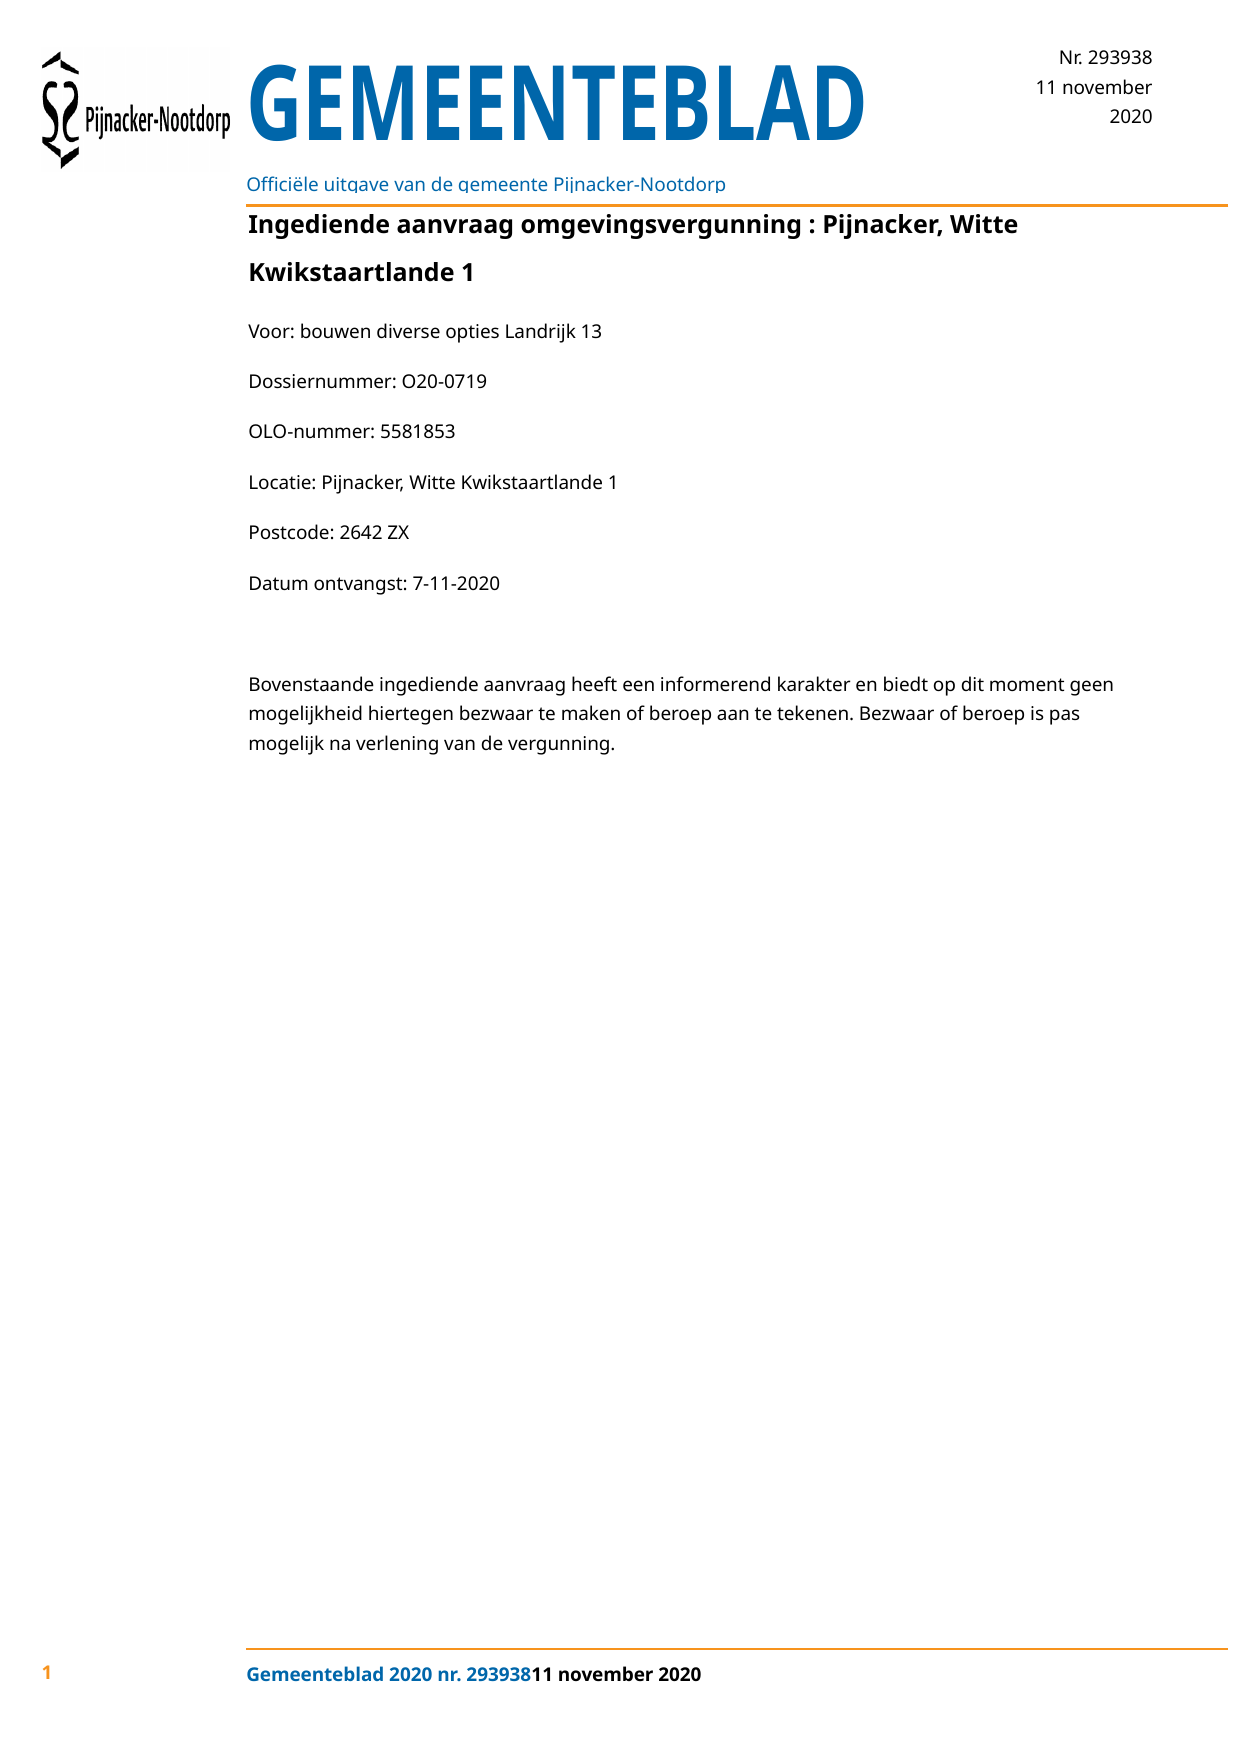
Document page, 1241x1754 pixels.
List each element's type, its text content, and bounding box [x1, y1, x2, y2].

text Postcode: 2642 ZX [248, 519, 1152, 545]
text Dossiernummer: O20-0719 [248, 368, 1152, 394]
text Datum ontvangst: 7-11-2020 [248, 570, 1152, 596]
text Ingediende aanvraag omgevingsvergunning : Pijnacker, Witte Kwikstaartlande 1 [248, 207, 1152, 288]
picture [41, 47, 231, 172]
text Voor: bouwen diverse opties Landrijk 13 [248, 318, 1152, 344]
text Locatie: Pijnacker, Witte Kwikstaartlande 1 [248, 469, 1152, 495]
text Bovenstaande ingediende aanvraag heeft een informerend karakter en biedt op dit moment geen mogelijkheid hiertegen bezwaar te maken of beroep aan te tekenen. Bezwaar of beroep is pas mogelijk na verlening van de vergunning. [248, 671, 1152, 756]
text OLO-nummer: 5581853 [248, 419, 1152, 444]
